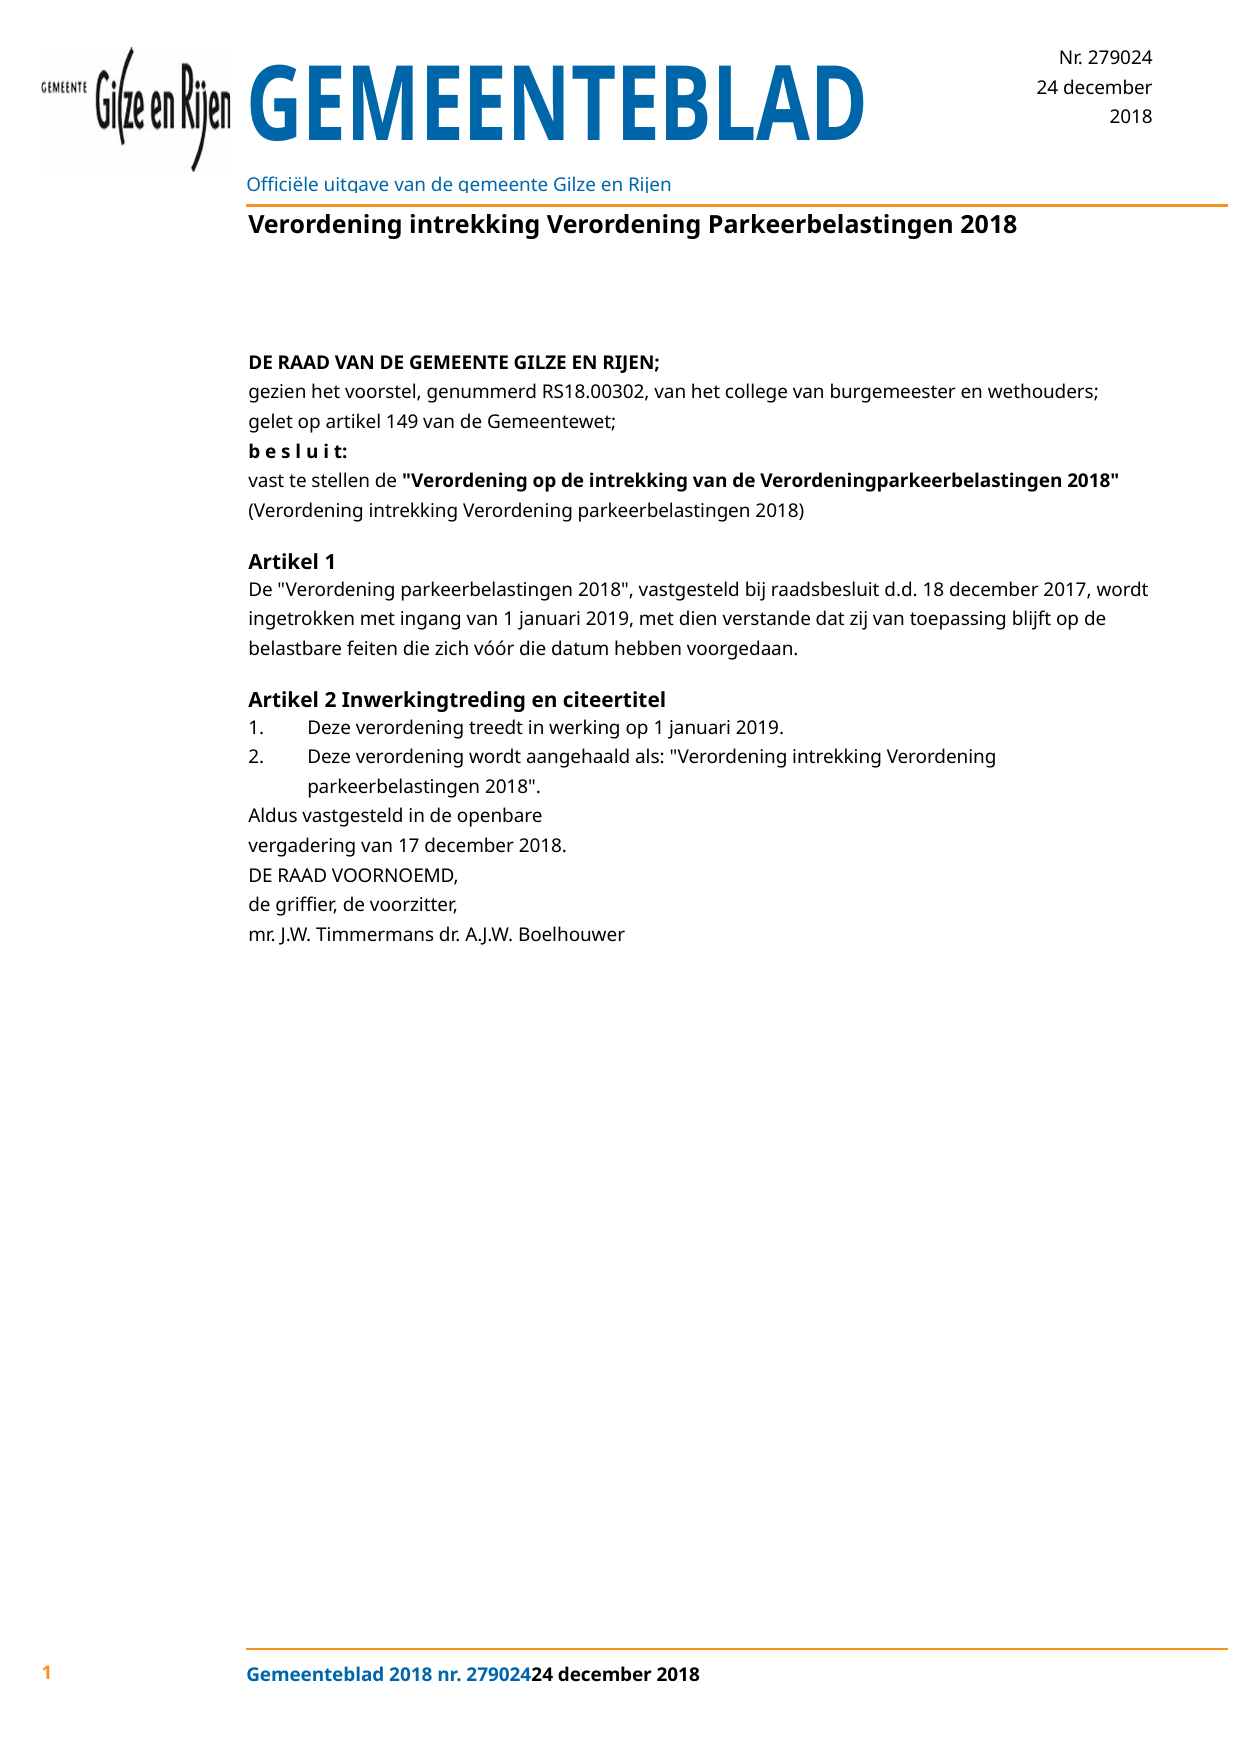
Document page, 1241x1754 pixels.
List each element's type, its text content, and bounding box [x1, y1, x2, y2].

text de griffier, de voorzitter, [248, 891, 1152, 917]
text vergadering van 17 december 2018. [248, 832, 1152, 858]
text (Verordening intrekking Verordening parkeerbelastingen 2018) [248, 497, 1152, 523]
text DE RAAD VAN DE GEMEENTE GILZE EN RIJEN; [248, 349, 1152, 375]
text gelet op artikel 149 van de Gemeentewet; [248, 408, 1152, 434]
text mr. J.W. Timmermans dr. A.J.W. Boelhouwer [248, 921, 1152, 947]
text DE RAAD VOORNOEMD, [248, 862, 1152, 888]
text De "Verordening parkeerbelastingen 2018", vastgesteld bij raadsbesluit d.d. 18 december 2017, wordt ingetrokken met ingang van 1 januari 2019, met dien verstande dat zij van toepassing blijft op de belastbare feiten die zich vóór die datum hebben voorgedaan. [248, 576, 1152, 661]
text Artikel 2 Inwerkingtreding en citeertitel [248, 686, 1152, 714]
picture [41, 47, 231, 172]
list Deze verordening treedt in werking op 1 januari 2019. [248, 714, 1152, 740]
text Aldus vastgesteld in de openbare [248, 803, 1152, 828]
text gezien het voorstel, genummerd RS18.00302, van het college van burgemeester en wethouders; [248, 379, 1152, 404]
text Artikel 1 [248, 547, 1152, 576]
text vast te stellen de "Verordening op de intrekking van de Verordeningparkeerbelastingen 2018" [248, 467, 1152, 493]
text b e s l u i t: [248, 438, 1152, 464]
text Verordening intrekking Verordening Parkeerbelastingen 2018 [248, 207, 1152, 241]
list Deze verordening wordt aangehaald als: "Verordening intrekking Verordening parkeerbelastingen 2018". [248, 743, 1152, 799]
